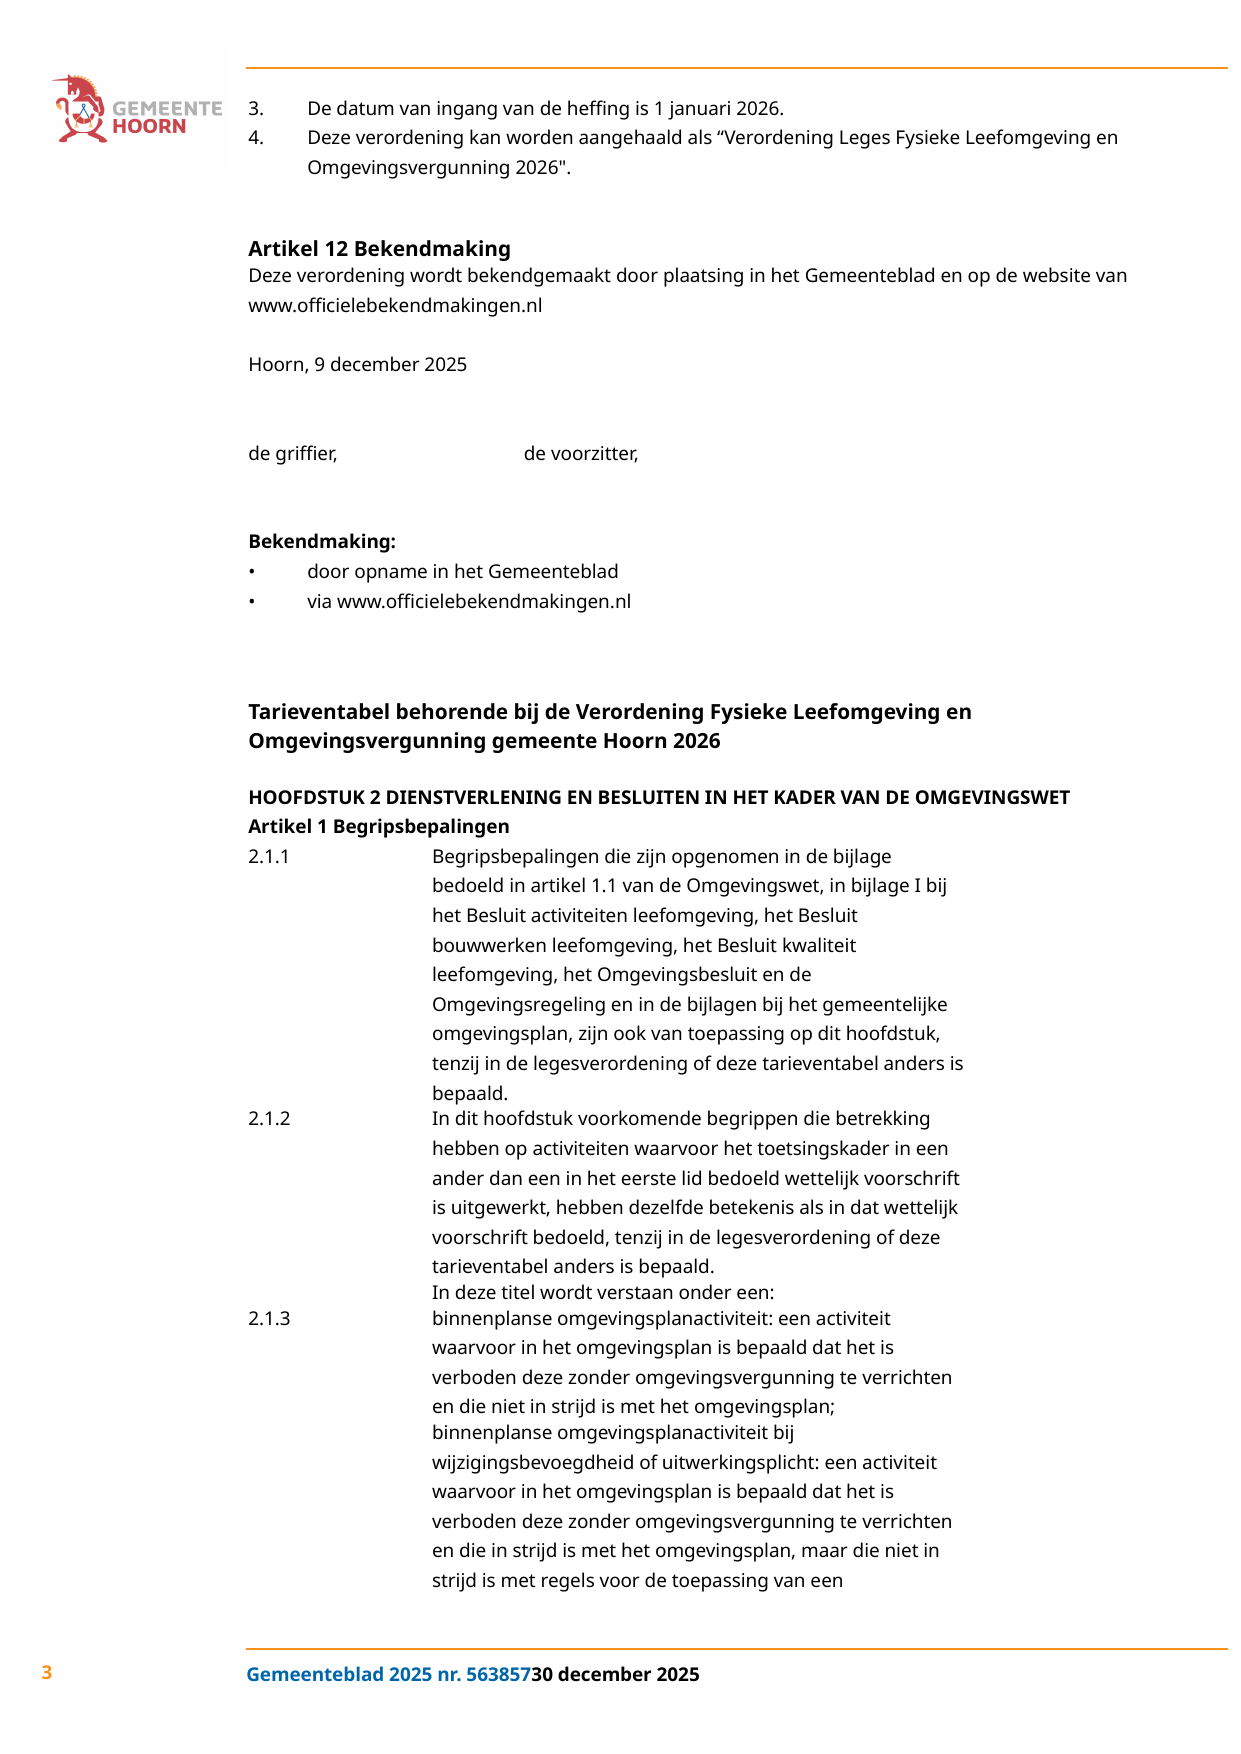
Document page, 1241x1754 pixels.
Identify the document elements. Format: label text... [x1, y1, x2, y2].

text Artikel 1 Begripsbepalingen [248, 813, 1152, 839]
table_cell [968, 1305, 1152, 1419]
picture [41, 47, 231, 172]
list door opname in het Gemeenteblad [248, 558, 1152, 584]
table_cell 2.1.3 [248, 1305, 432, 1419]
text de griffier, de voorzitter, [248, 440, 1152, 466]
table_cell [968, 1279, 1152, 1305]
table_header 2.1.1 [248, 843, 432, 1106]
table_cell [968, 1106, 1152, 1279]
text Tarieventabel behorende bij de Verordening Fysieke Leefomgeving en Omgevingsvergunning gemeente Hoorn 2026 [248, 697, 1152, 754]
list via www.officielebekendmakingen.nl [248, 588, 1152, 613]
table_cell In deze titel wordt verstaan onder een: [432, 1279, 968, 1305]
text HOOFDSTUK 2 DIENSTVERLENING EN BESLUITEN IN HET KADER VAN DE OMGEVINGSWET [248, 784, 1152, 809]
table_header Begripsbepalingen die zijn opgenomen in de bijlage bedoeld in artikel 1.1 van de Omgevingswet, in bijlage I bij het Besluit activiteiten leefomgeving, het Besluit bouwwerken leefomgeving, het Besluit kwaliteit leefomgeving, het Omgevingsbesluit en de Omgevingsregeling en in de bijlagen bij het gemeentelijke omgevingsplan, zijn ook van toepassing op dit hoofdstuk, tenzij in de legesverordening of deze tarieventabel anders is bepaald. [432, 843, 968, 1106]
table_cell binnenplanse omgevingsplanactiviteit bij wijzigingsbevoegdheid of uitwerkingsplicht: een activiteit waarvoor in het omgevingsplan is bepaald dat het is verboden deze zonder omgevingsvergunning te verrichten en die in strijd is met het omgevingsplan, maar die niet in strijd is met regels voor de toepassing van een [432, 1419, 968, 1593]
list Deze verordening kan worden aangehaald als “Verordening Leges Fysieke Leefomgeving en Omgevingsvergunning 2026". [248, 124, 1152, 180]
text Hoorn, 9 december 2025 [248, 351, 1152, 377]
table_cell In dit hoofdstuk voorkomende begrippen die betrekking hebben op activiteiten waarvoor het toetsingskader in een ander dan een in het eerste lid bedoeld wettelijk voorschrift is uitgewerkt, hebben dezelfde betekenis als in dat wettelijk voorschrift bedoeld, tenzij in de legesverordening of deze tarieventabel anders is bepaald. [432, 1106, 968, 1279]
table_cell 2.1.2 [248, 1106, 432, 1279]
text Artikel 12 Bekendmaking [248, 234, 1152, 262]
text Deze verordening wordt bekendgemaakt door plaatsing in het Gemeenteblad en op de website van www.officielebekendmakingen.nl [248, 262, 1152, 318]
table_cell [248, 1279, 432, 1305]
table_cell binnenplanse omgevingsplanactiviteit: een activiteit waarvoor in het omgevingsplan is bepaald dat het is verboden deze zonder omgevingsvergunning te verrichten en die niet in strijd is met het omgevingsplan; [432, 1305, 968, 1419]
table_cell [968, 1419, 1152, 1593]
list De datum van ingang van de heffing is 1 januari 2026. [248, 95, 1152, 121]
table_cell [248, 1419, 432, 1593]
table_header [968, 843, 1152, 1106]
text Bekendmaking: [248, 529, 1152, 554]
